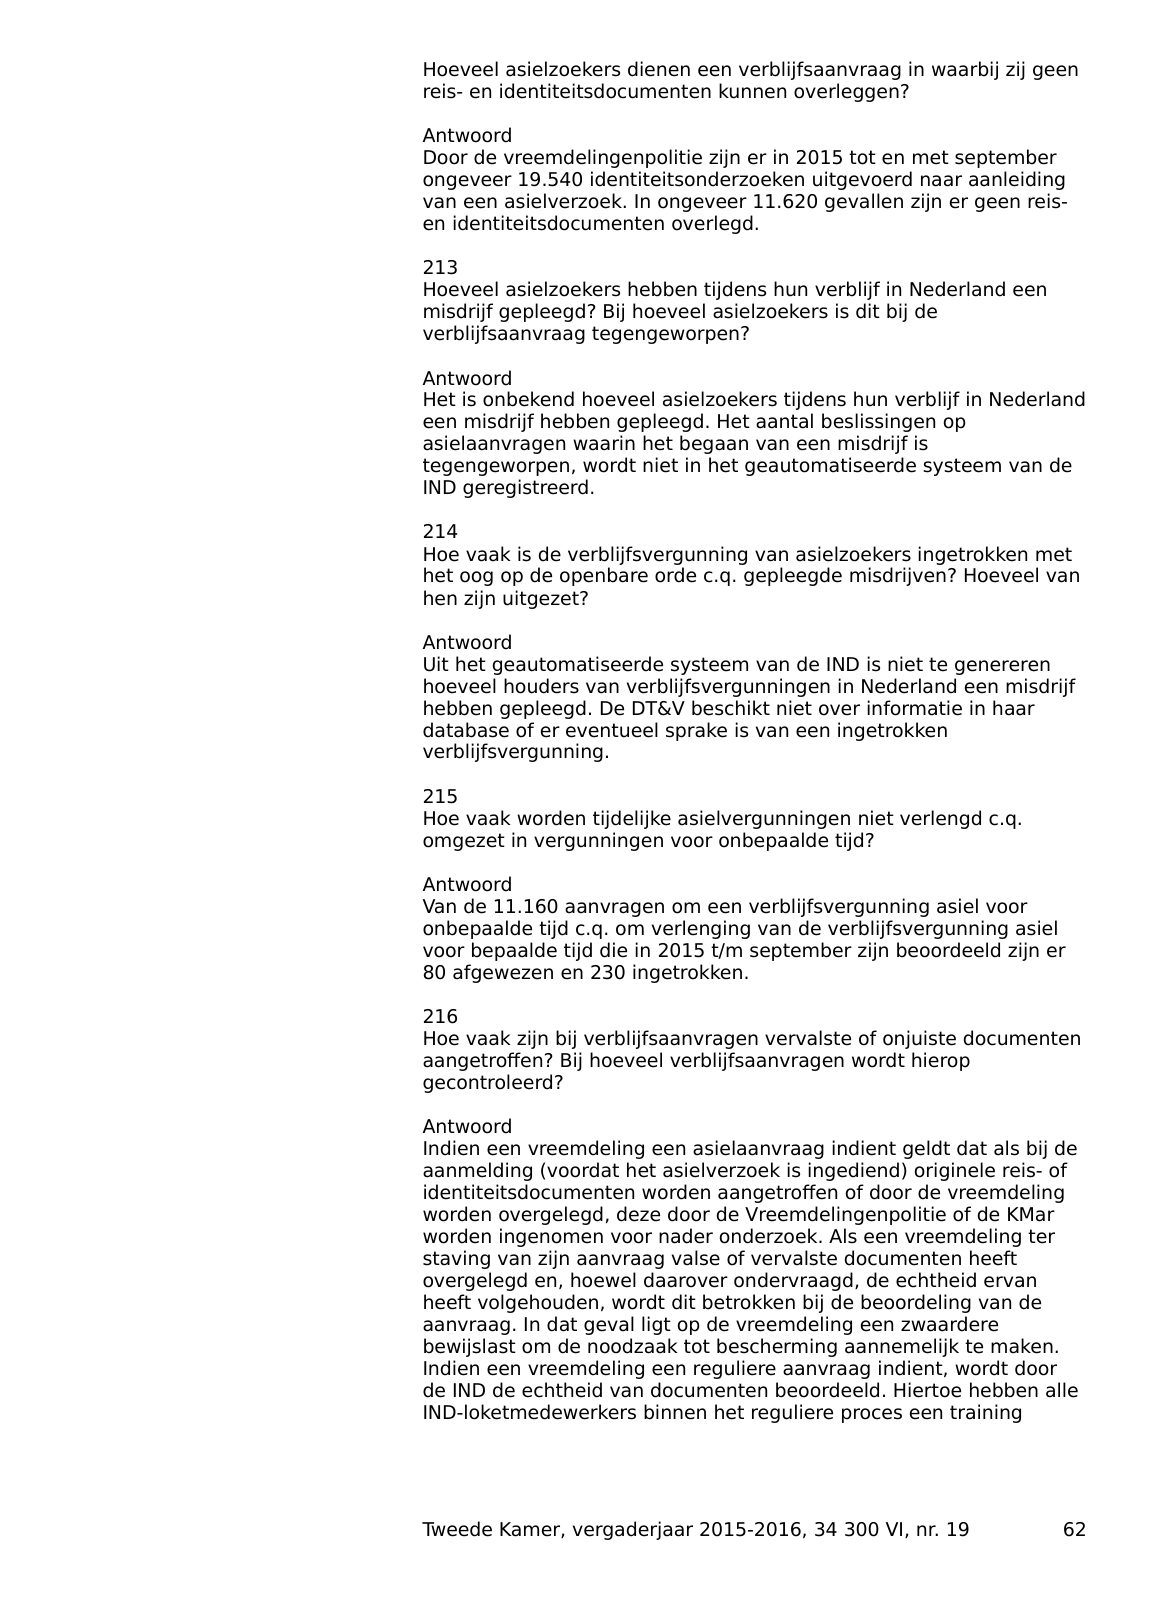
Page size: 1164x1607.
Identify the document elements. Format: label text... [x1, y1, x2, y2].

text 214 [422, 521, 1087, 543]
text Indien een vreemdeling een asielaanvraag indient geldt dat als bij de aanmelding (voordat het asielverzoek is ingediend) originele reis- of identiteitsdocumenten worden aangetroffen of door de vreemdeling worden overgelegd, deze door de Vreemdelingenpolitie of de KMar worden ingenomen voor nader onderzoek. Als een vreemdeling ter staving van zijn aanvraag valse of vervalste documenten heeft overgelegd en, hoewel daarover ondervraagd, de echtheid ervan heeft volgehouden, wordt dit betrokken bij de beoordeling van de aanvraag. In dat geval ligt op de vreemdeling een zwaardere bewijslast om de noodzaak tot bescherming aannemelijk te maken. Indien een vreemdeling een reguliere aanvraag indient, wordt door de IND de echtheid van documenten beoordeeld. Hiertoe hebben alle IND-loketmedewerkers binnen het reguliere proces een training [422, 1138, 1087, 1424]
text Hoeveel asielzoekers dienen een verblijfsaanvraag in waarbij zij geen reis- en identiteitsdocumenten kunnen overleggen? [422, 59, 1087, 103]
text Het is onbekend hoeveel asielzoekers tijdens hun verblijf in Nederland een misdrijf hebben gepleegd. Het aantal beslissingen op asielaanvragen waarin het begaan van een misdrijf is tegengeworpen, wordt niet in het geautomatiseerde systeem van de IND geregistreerd. [422, 389, 1087, 499]
text Hoe vaak is de verblijfsvergunning van asielzoekers ingetrokken met het oog op de openbare orde c.q. gepleegde misdrijven? Hoeveel van hen zijn uitgezet? [422, 543, 1087, 609]
text Hoe vaak zijn bij verblijfsaanvragen vervalste of onjuiste documenten aangetroffen? Bij hoeveel verblijfsaanvragen wordt hierop gecontroleerd? [422, 1028, 1087, 1094]
text Antwoord [422, 367, 1087, 389]
text Uit het geautomatiseerde systeem van de IND is niet te genereren hoeveel houders van verblijfsvergunningen in Nederland een misdrijf hebben gepleegd. De DT&V beschikt niet over informatie in haar database of er eventueel sprake is van een ingetrokken verblijfsvergunning. [422, 653, 1087, 763]
text 216 [422, 1006, 1087, 1028]
text 215 [422, 786, 1087, 808]
text Van de 11.160 aanvragen om een verblijfsvergunning asiel voor onbepaalde tijd c.q. om verlenging van de verblijfsvergunning asiel voor bepaalde tijd die in 2015 t/m september zijn beoordeeld zijn er 80 afgewezen en 230 ingetrokken. [422, 896, 1087, 984]
text Antwoord [422, 874, 1087, 896]
text Hoe vaak worden tijdelijke asielvergunningen niet verlengd c.q. omgezet in vergunningen voor onbepaalde tijd? [422, 808, 1087, 852]
text Hoeveel asielzoekers hebben tijdens hun verblijf in Nederland een misdrijf gepleegd? Bij hoeveel asielzoekers is dit bij de verblijfsaanvraag tegengeworpen? [422, 279, 1087, 345]
text Antwoord [422, 632, 1087, 653]
text 213 [422, 257, 1087, 279]
text Antwoord [422, 1116, 1087, 1138]
text Antwoord [422, 125, 1087, 147]
text Door de vreemdelingenpolitie zijn er in 2015 tot en met september ongeveer 19.540 identiteitsonderzoeken uitgevoerd naar aanleiding van een asielverzoek. In ongeveer 11.620 gevallen zijn er geen reis- en identiteitsdocumenten overlegd. [422, 147, 1087, 235]
